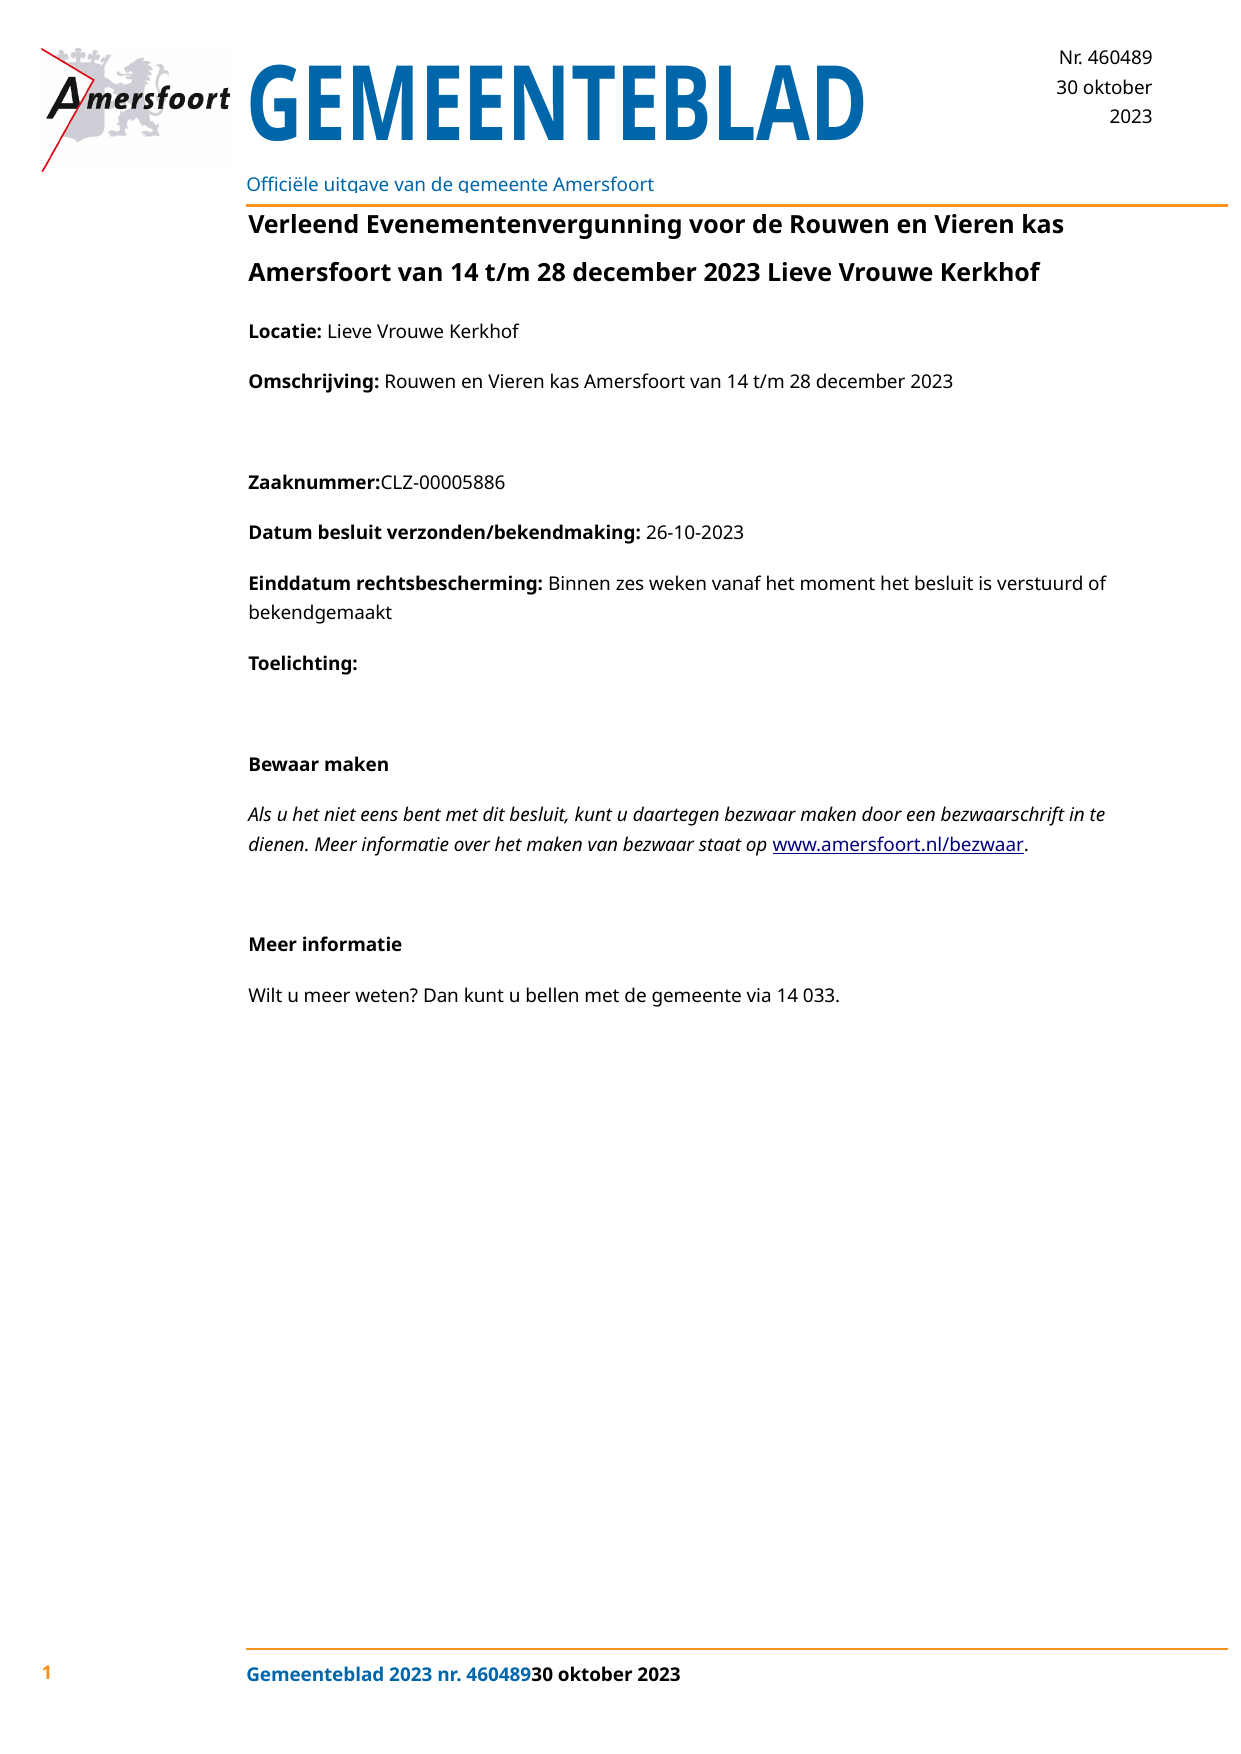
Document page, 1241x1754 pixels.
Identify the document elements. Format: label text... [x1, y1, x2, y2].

text Zaaknummer:CLZ-00005886 [248, 469, 1152, 495]
picture [41, 47, 231, 172]
text Toelichting: [248, 650, 1152, 676]
text Omschrijving: Rouwen en Vieren kas Amersfoort van 14 t/m 28 december 2023 [248, 368, 1152, 394]
text Wilt u meer weten? Dan kunt u bellen met de gemeente via 14 033. [248, 982, 1152, 1008]
text Verleend Evenementenvergunning voor de Rouwen en Vieren kas Amersfoort van 14 t/m 28 december 2023 Lieve Vrouwe Kerkhof [248, 207, 1152, 288]
text Als u het niet eens bent met dit besluit, kunt u daartegen bezwaar maken door een bezwaarschrift in te dienen. Meer informatie over het maken van bezwaar staat op www.amersfoort.nl/bezwaar. [248, 801, 1152, 857]
text Datum besluit verzonden/bekendmaking: 26-10-2023 [248, 519, 1152, 545]
text Locatie: Lieve Vrouwe Kerkhof [248, 318, 1152, 344]
text Bewaar maken [248, 751, 1152, 777]
text Meer informatie [248, 932, 1152, 957]
text Einddatum rechtsbescherming: Binnen zes weken vanaf het moment het besluit is verstuurd of bekendgemaakt [248, 570, 1152, 625]
